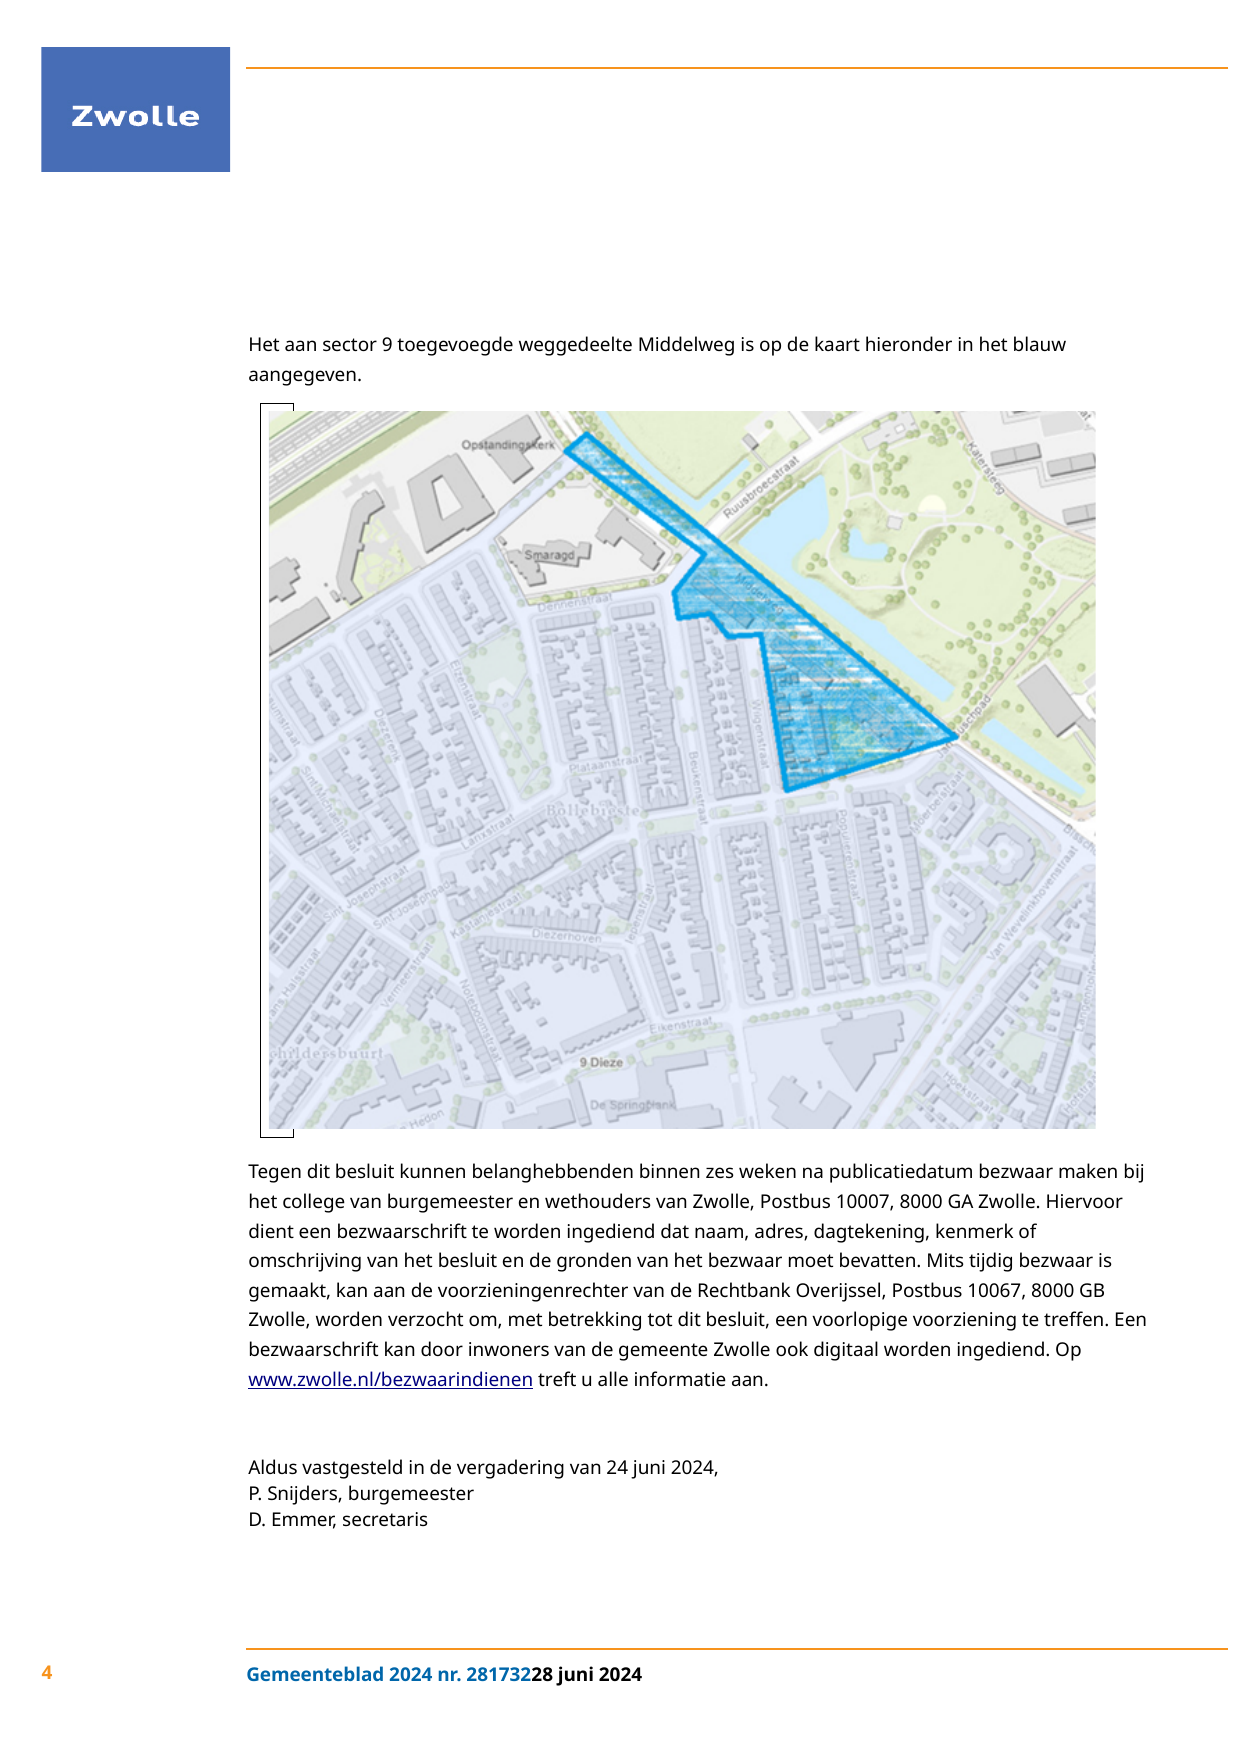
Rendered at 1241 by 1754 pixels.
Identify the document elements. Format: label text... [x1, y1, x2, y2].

text D. Emmer, secretaris [248, 1506, 1152, 1532]
picture [41, 47, 231, 172]
text Tegen dit besluit kunnen belanghebbenden binnen zes weken na publicatiedatum bezwaar maken bij het college van burgemeester en wethouders van Zwolle, Postbus 10007, 8000 GA Zwolle. Hiervoor dient een bezwaarschrift te worden ingediend dat naam, adres, dagtekening, kenmerk of omschrijving van het besluit en de gronden van het bezwaar moet bevatten. Mits tijdig bezwaar is gemaakt, kan aan de voorzieningenrechter van de Rechtbank Overijssel, Postbus 10067, 8000 GB Zwolle, worden verzocht om, met betrekking tot dit besluit, een voorlopige voorziening te treffen. Een bezwaarschrift kan door inwoners van de gemeente Zwolle ook digitaal worden ingediend. Op www.zwolle.nl/bezwaarindienen treft u alle informatie aan. [248, 1159, 1152, 1392]
picture [268, 411, 1096, 1129]
text Het aan sector 9 toegevoegde weggedeelte Middelweg is op de kaart hieronder in het blauw aangegeven. [248, 331, 1152, 387]
text P. Snijders, burgemeester [248, 1480, 1152, 1506]
text Aldus vastgesteld in de vergadering van 24 juni 2024, [248, 1454, 1152, 1480]
